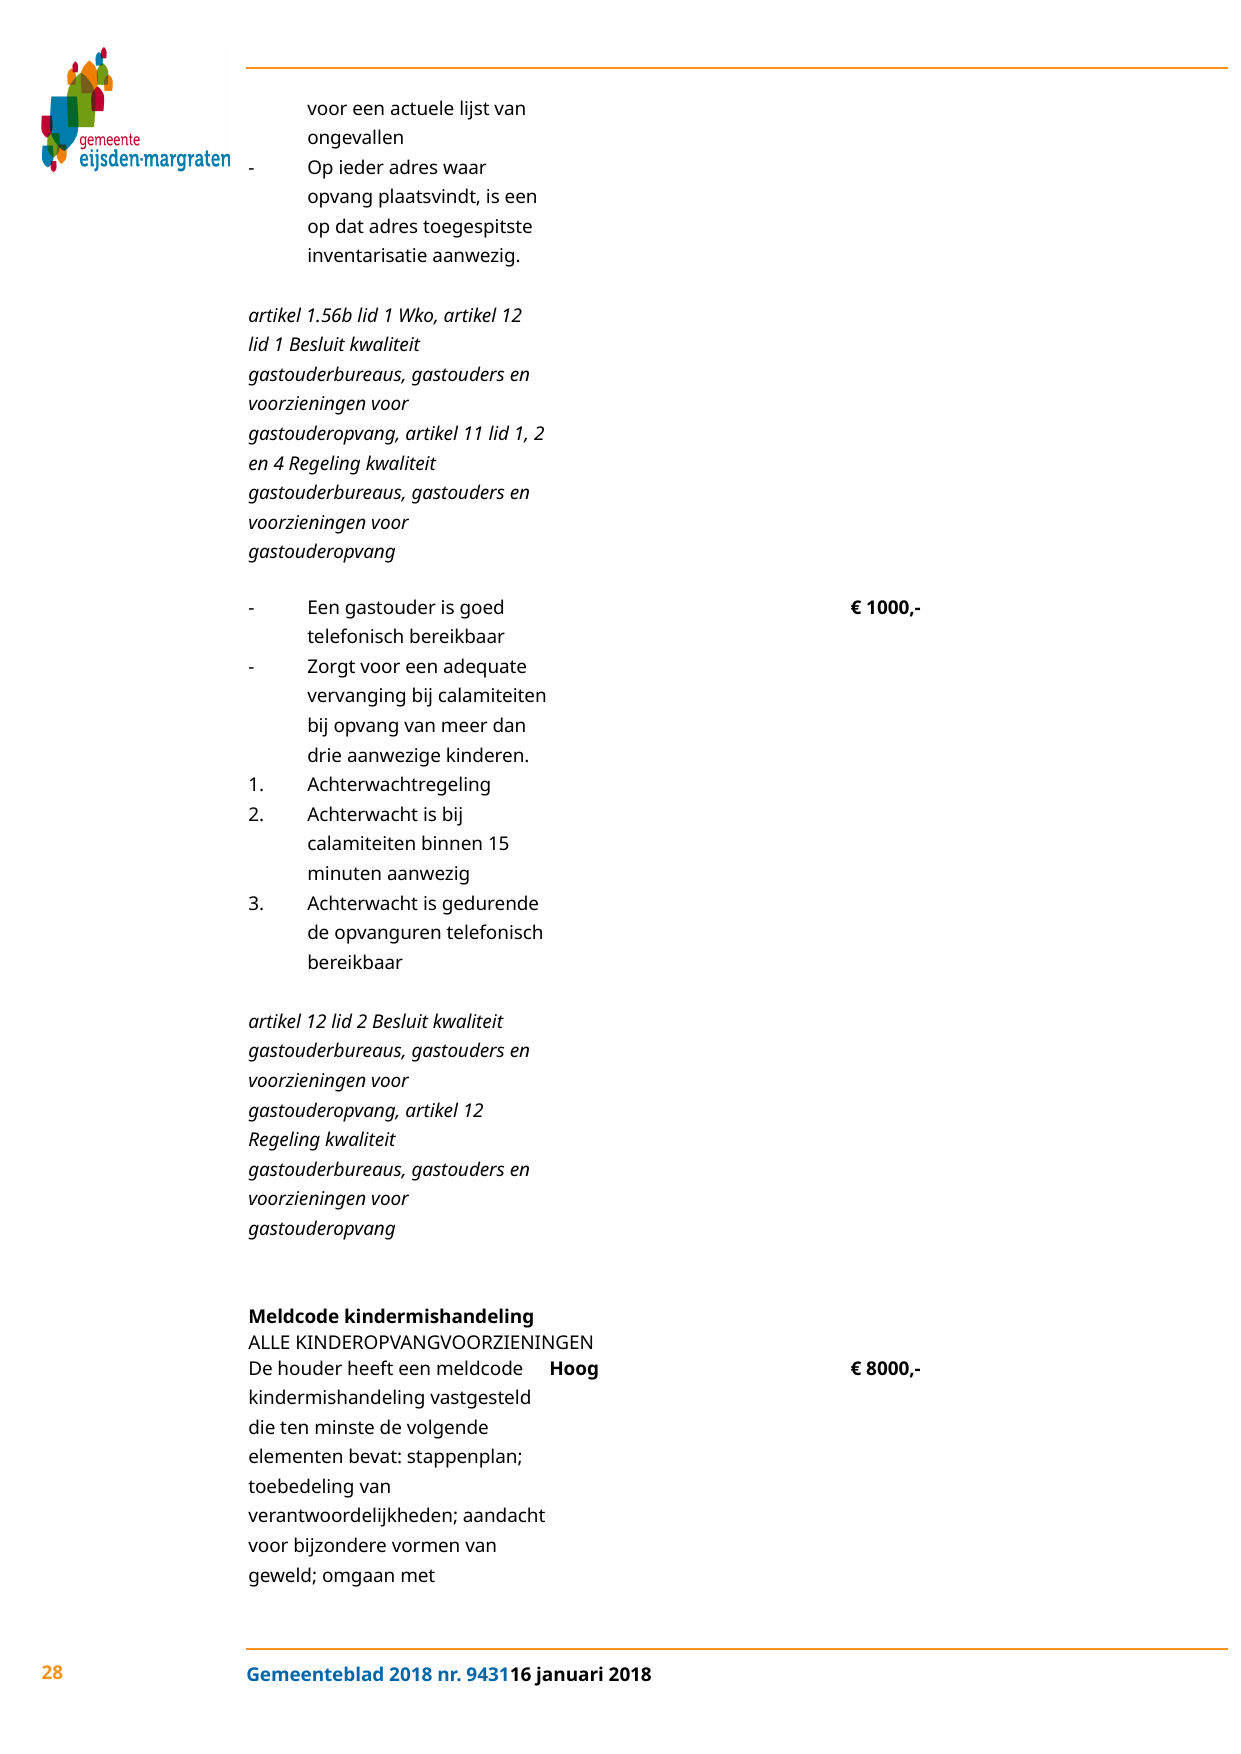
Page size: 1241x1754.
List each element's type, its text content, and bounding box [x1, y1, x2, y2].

table_cell Hoog [549, 1355, 850, 1588]
table_cell voor een actuele lijst van ongevallen Op ieder adres waar opvang plaatsvindt, is een op dat adres toegespitste inventarisatie aanwezig. artikel 1.56b lid 1 Wko, artikel 12 lid 1 Besluit kwaliteit gastouderbureaus, gastouders en voorzieningen voor gastouderopvang, artikel 11 lid 1, 2 en 4 Regeling kwaliteit gastouderbureaus, gastouders en voorzieningen voor gastouderopvang [248, 95, 549, 594]
table_cell ALLE KINDEROPVANGVOORZIENINGEN [248, 1329, 1152, 1355]
table_header Meldcode kindermishandeling [248, 1303, 1152, 1329]
table_cell Een gastouder is goed telefonisch bereikbaar Zorgt voor een adequate vervanging bij calamiteiten bij opvang van meer dan drie aanwezige kinderen. Achterwachtregeling Achterwacht is bij calamiteiten binnen 15 minuten aanwezig Achterwacht is gedurende de opvanguren telefonisch bereikbaar artikel 12 lid 2 Besluit kwaliteit gastouderbureaus, gastouders en voorzieningen voor gastouderopvang, artikel 12 Regeling kwaliteit gastouderbureaus, gastouders en voorzieningen voor gastouderopvang [248, 594, 549, 1241]
table_cell € 8000,- [850, 1355, 1152, 1588]
table_cell [549, 95, 850, 1241]
picture [41, 47, 231, 172]
table_cell € 1000,- [850, 594, 1152, 1241]
table_cell De houder heeft een meldcode kindermishandeling vastgesteld die ten minste de volgende elementen bevat: stappenplan; toebedeling van verantwoordelijkheden; aandacht voor bijzondere vormen van geweld; omgaan met [248, 1355, 549, 1588]
table_cell [850, 95, 1152, 594]
